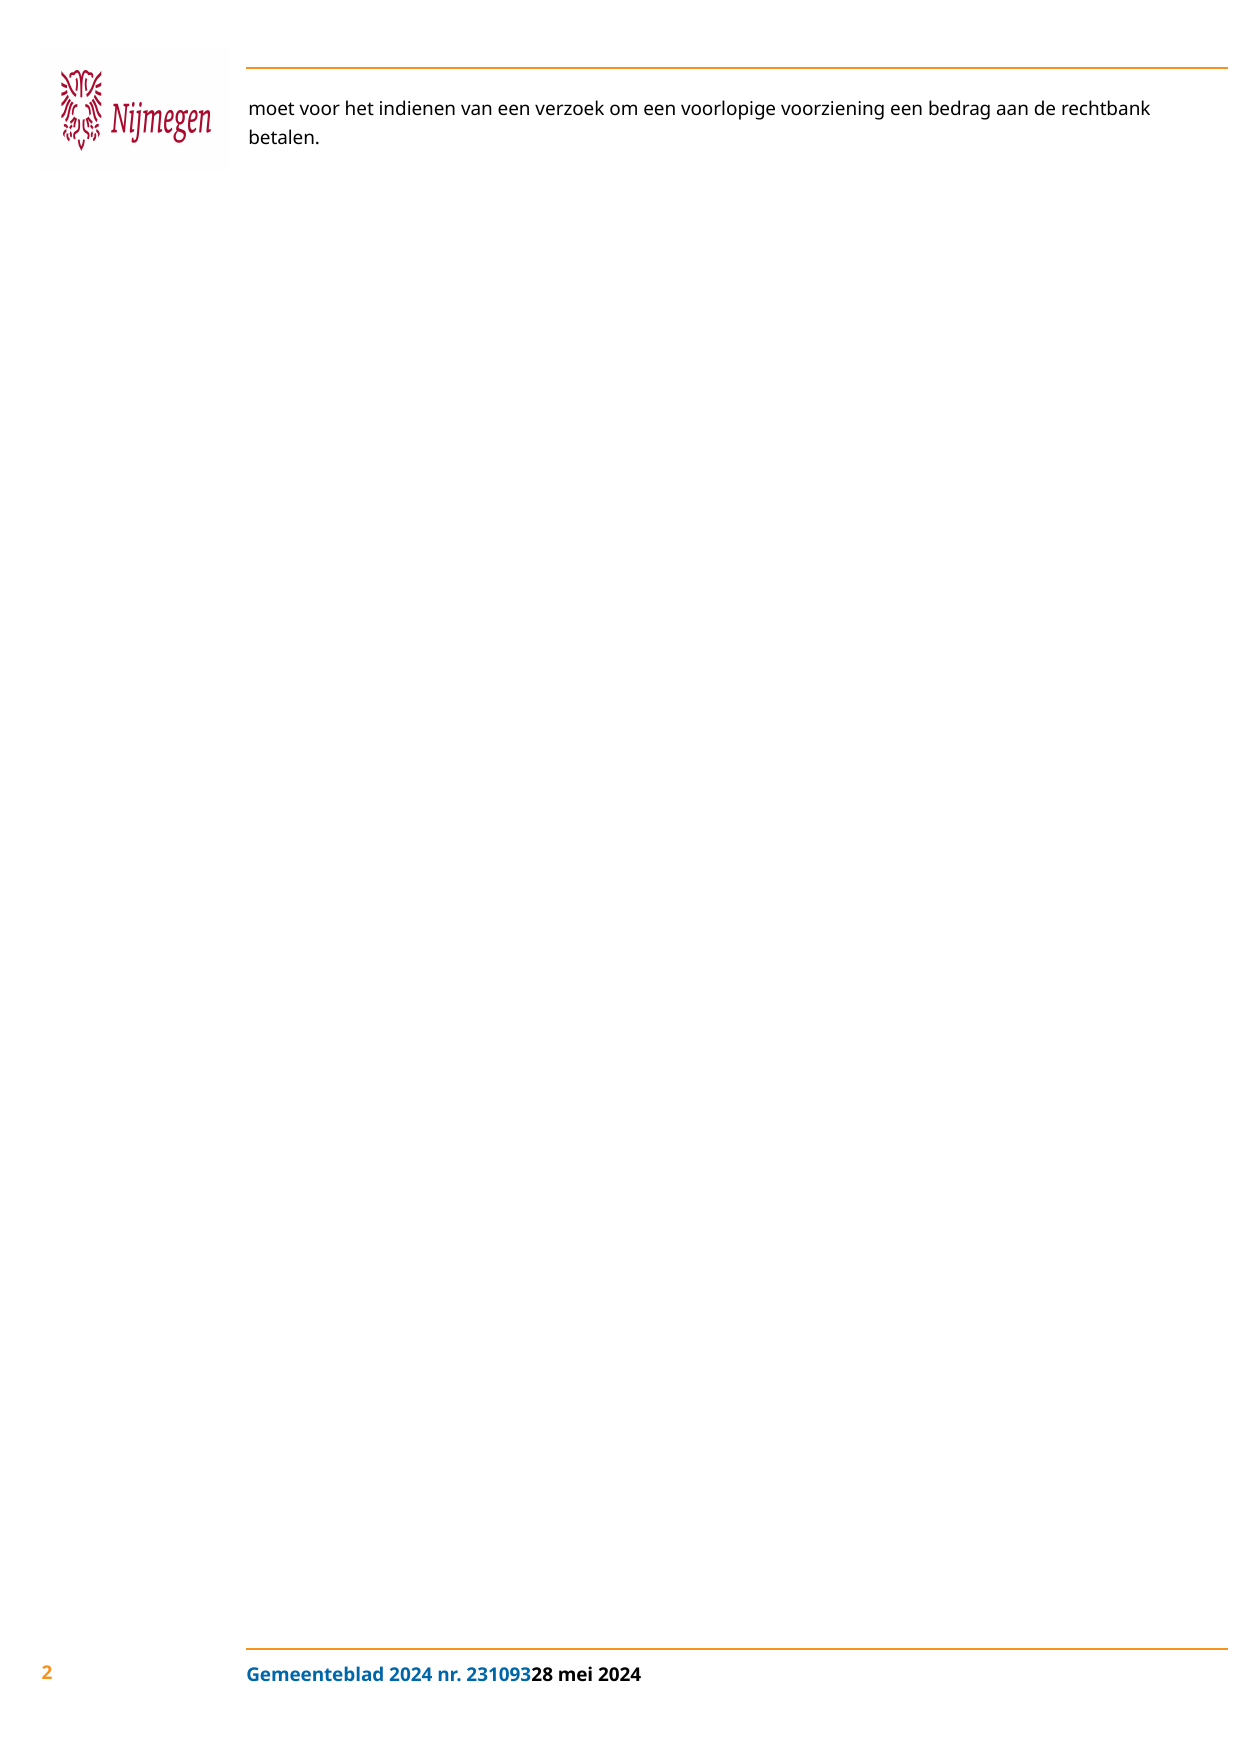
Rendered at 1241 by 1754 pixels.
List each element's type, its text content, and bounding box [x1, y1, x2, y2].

picture [41, 47, 231, 172]
text moet voor het indienen van een verzoek om een voorlopige voorziening een bedrag aan de rechtbank betalen. [248, 95, 1152, 150]
